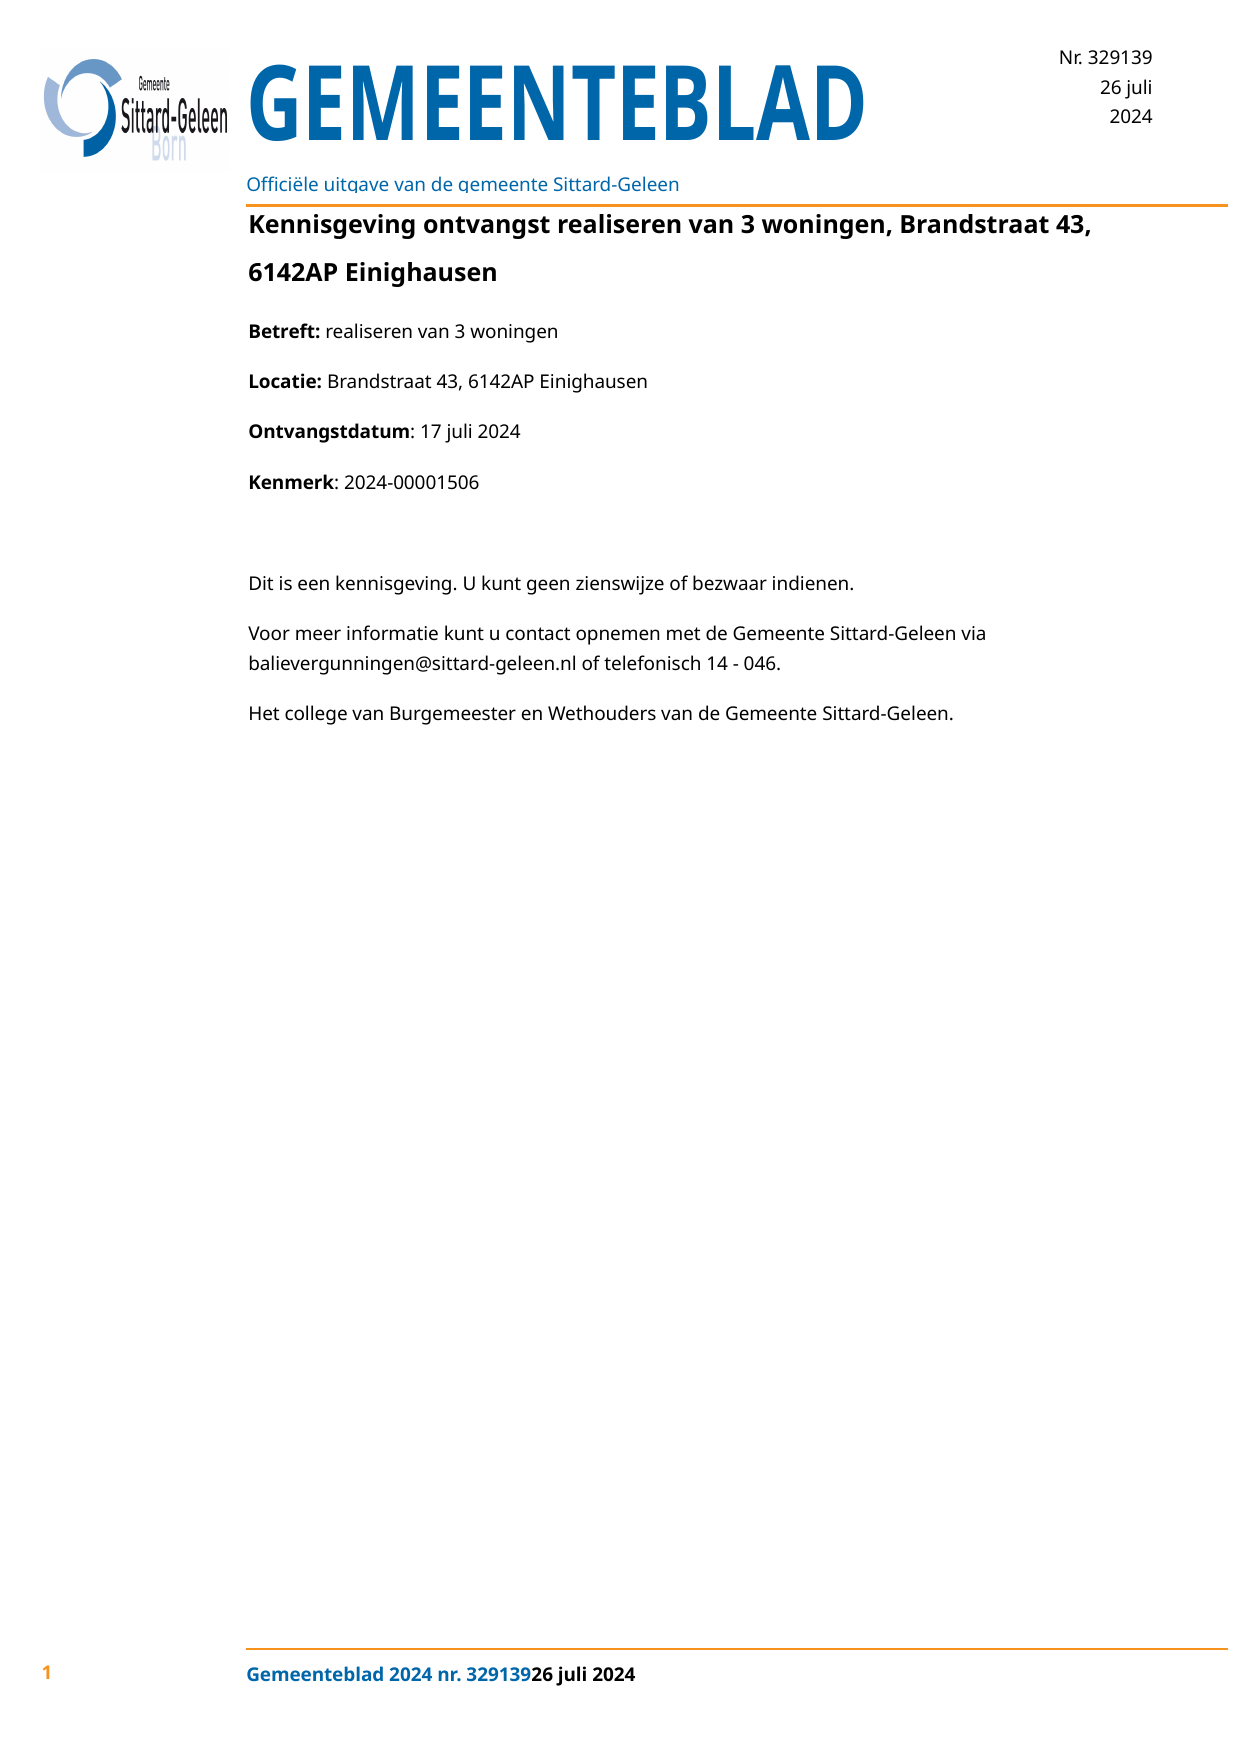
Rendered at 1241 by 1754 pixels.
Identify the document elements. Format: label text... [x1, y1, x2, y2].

text Voor meer informatie kunt u contact opnemen met de Gemeente Sittard-Geleen via balievergunningen@sittard-geleen.nl of telefonisch 14 - 046. [248, 620, 1152, 676]
text Kennisgeving ontvangst realiseren van 3 woningen, Brandstraat 43, 6142AP Einighausen [248, 207, 1152, 288]
text Het college van Burgemeester en Wethouders van de Gemeente Sittard-Geleen. [248, 700, 1152, 726]
text Ontvangstdatum: 17 juli 2024 [248, 419, 1152, 444]
text Kenmerk: 2024-00001506 [248, 469, 1152, 495]
text Locatie: Brandstraat 43, 6142AP Einighausen [248, 368, 1152, 394]
text Betreft: realiseren van 3 woningen [248, 318, 1152, 344]
picture [41, 47, 231, 172]
text Dit is een kennisgeving. U kunt geen zienswijze of bezwaar indienen. [248, 570, 1152, 596]
